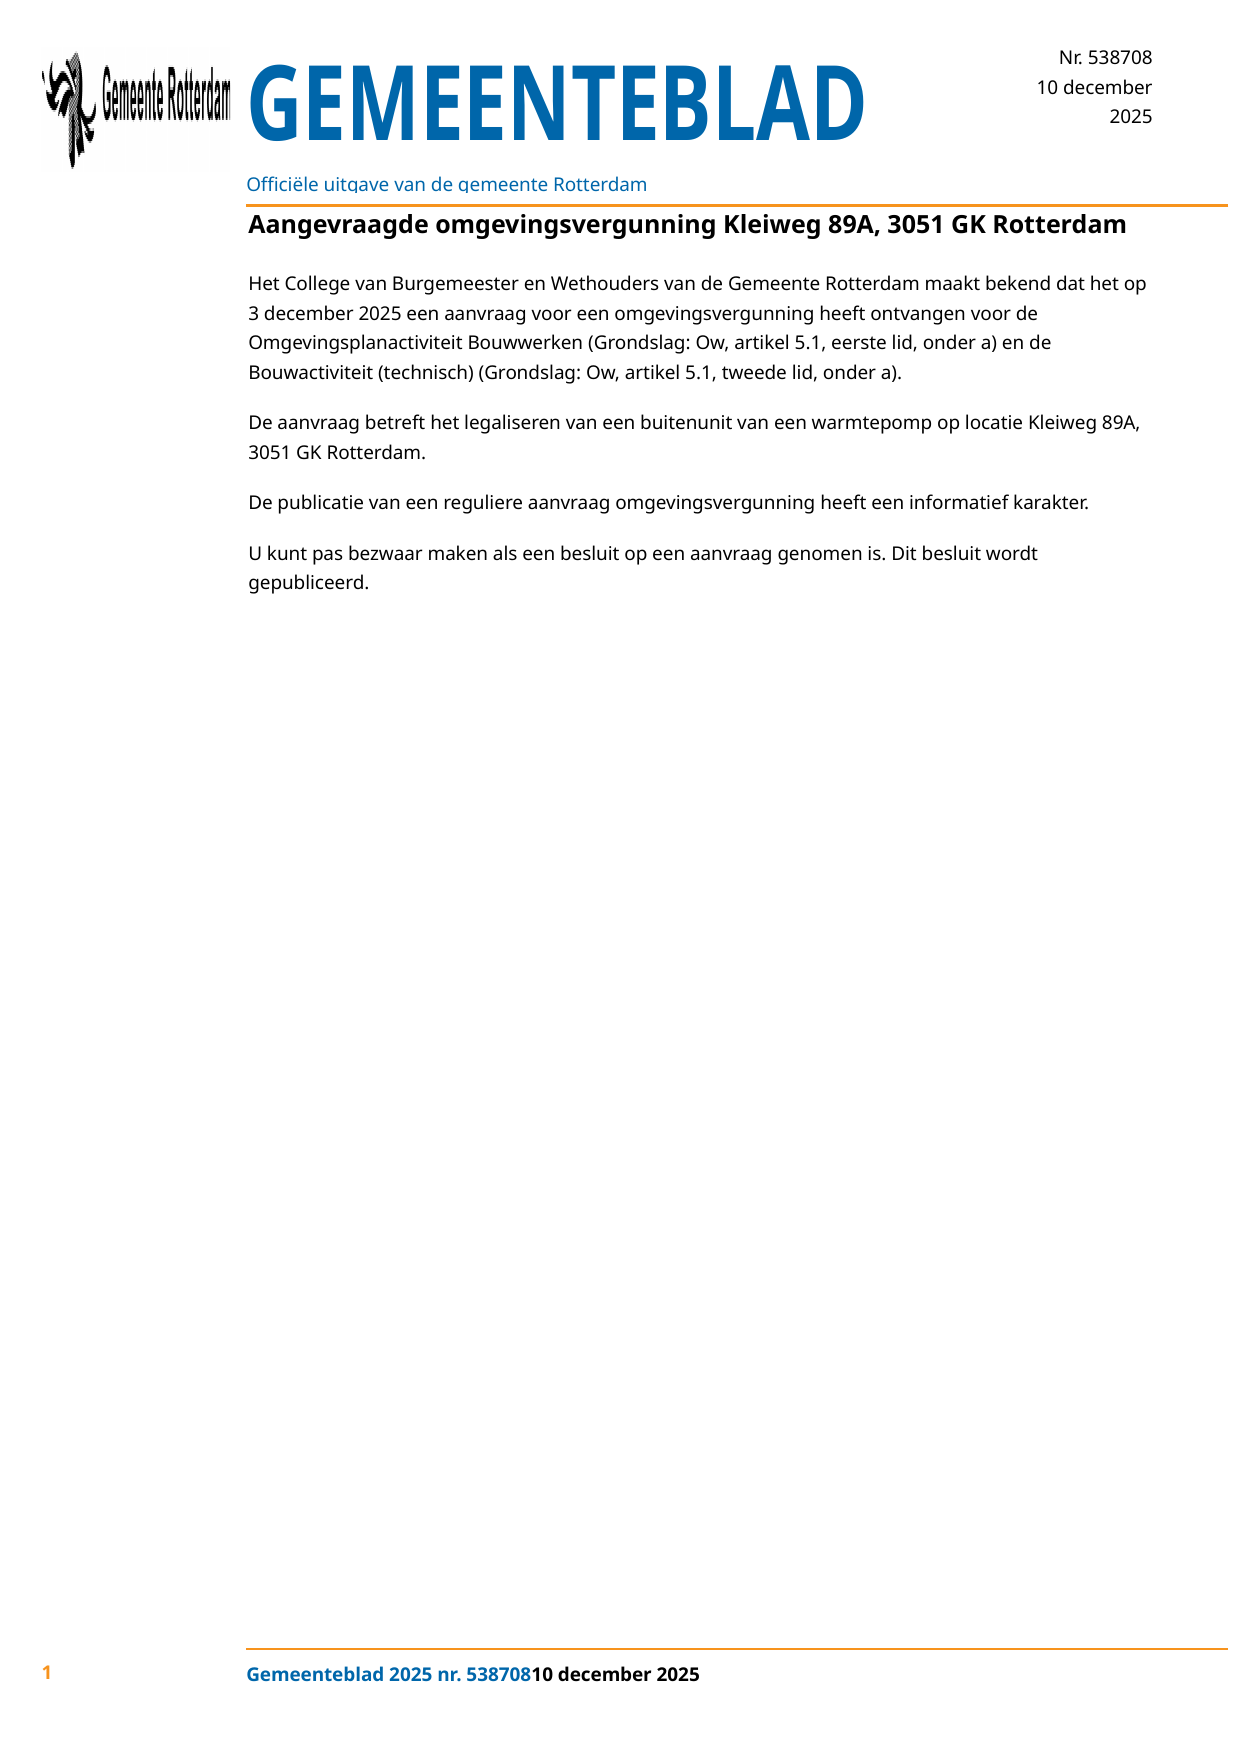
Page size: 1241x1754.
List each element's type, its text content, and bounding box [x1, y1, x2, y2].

text Aangevraagde omgevingsvergunning Kleiweg 89A, 3051 GK Rotterdam [248, 207, 1152, 241]
picture [41, 47, 231, 172]
text De publicatie van een reguliere aanvraag omgevingsvergunning heeft een informatief karakter. [248, 489, 1152, 515]
text Het College van Burgemeester en Wethouders van de Gemeente Rotterdam maakt bekend dat het op 3 december 2025 een aanvraag voor een omgevingsvergunning heeft ontvangen voor de Omgevingsplanactiviteit Bouwwerken (Grondslag: Ow, artikel 5.1, eerste lid, onder a) en de Bouwactiviteit (technisch) (Grondslag: Ow, artikel 5.1, tweede lid, onder a). [248, 270, 1152, 385]
text U kunt pas bezwaar maken als een besluit op een aanvraag genomen is. Dit besluit wordt gepubliceerd. [248, 540, 1152, 595]
text De aanvraag betreft het legaliseren van een buitenunit van een warmtepomp op locatie Kleiweg 89A, 3051 GK Rotterdam. [248, 409, 1152, 465]
